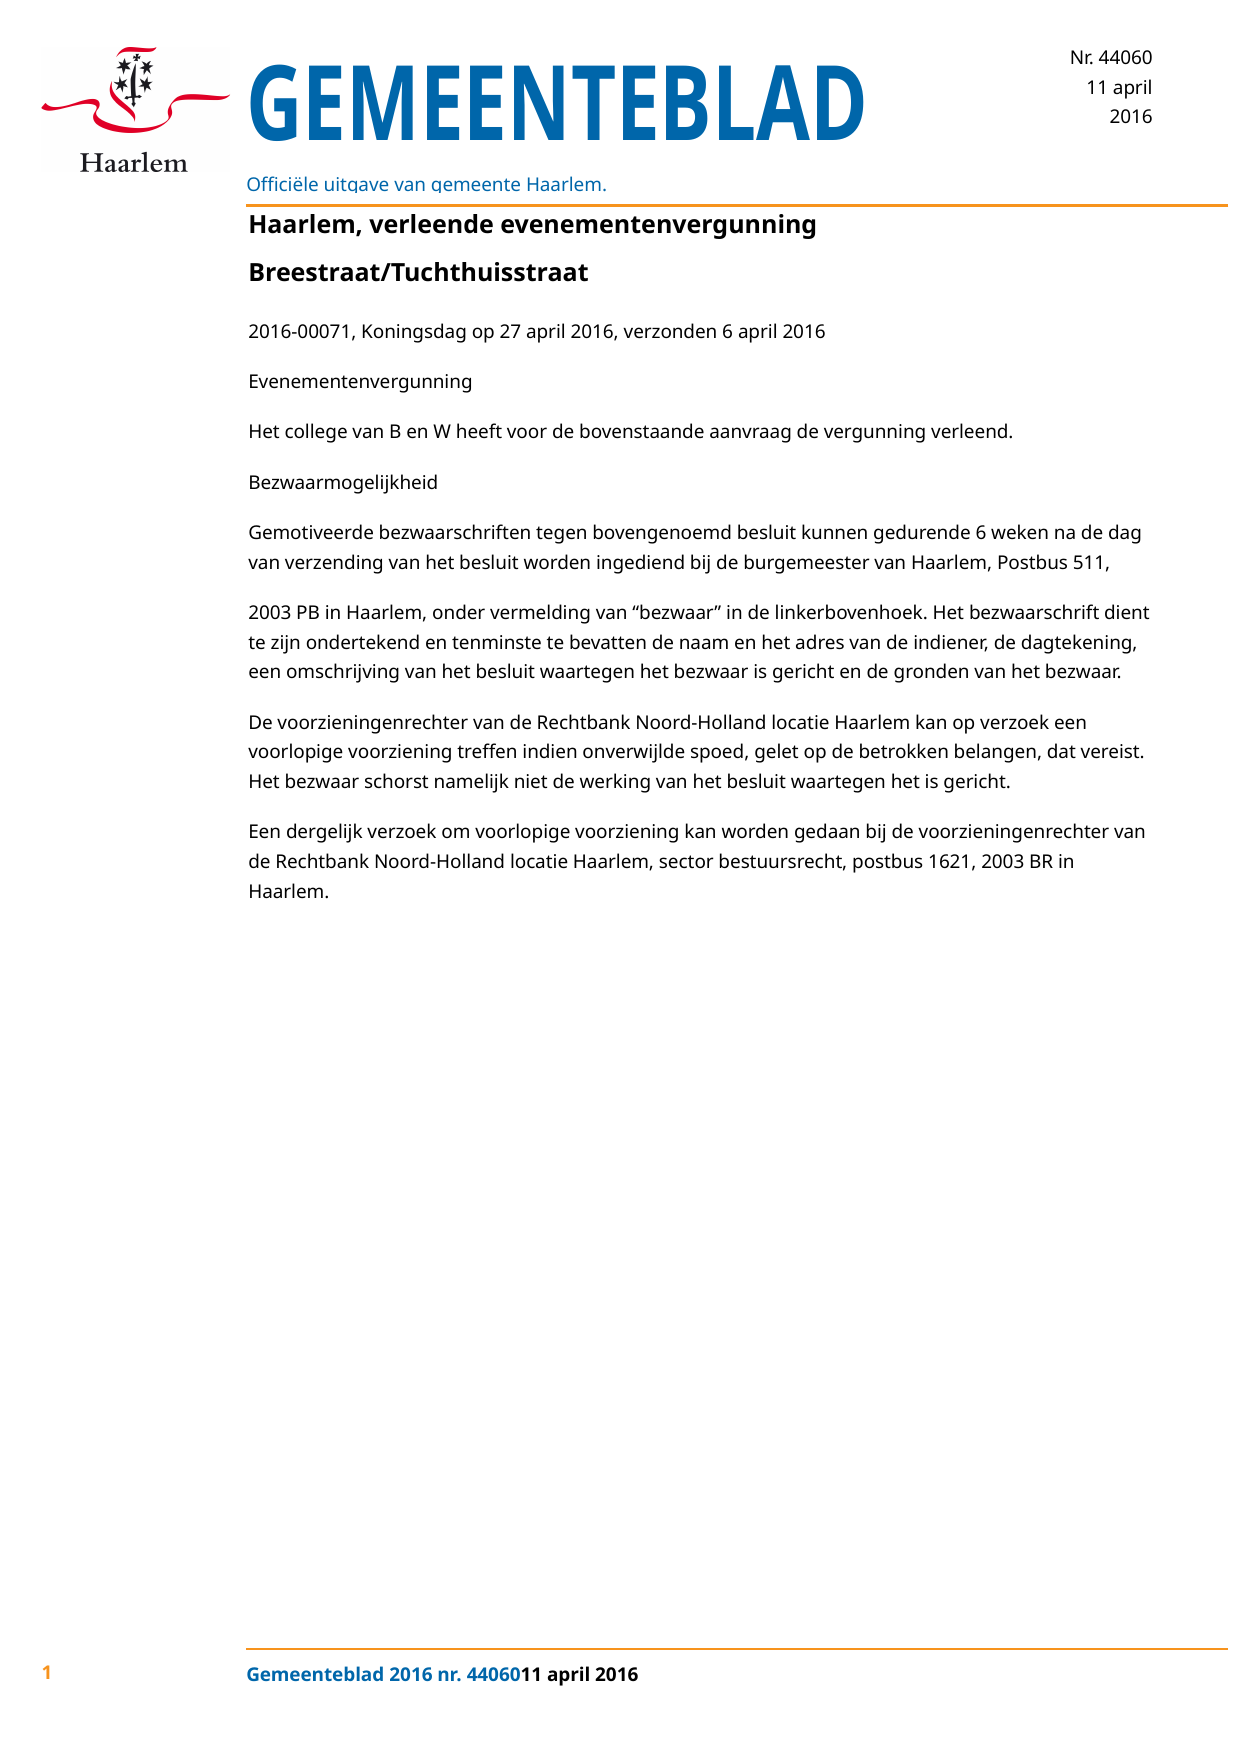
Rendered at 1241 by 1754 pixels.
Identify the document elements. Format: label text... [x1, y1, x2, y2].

picture [41, 47, 231, 172]
text Een dergelijk verzoek om voorlopige voorziening kan worden gedaan bij de voorzieningenrechter van de Rechtbank Noord-Holland locatie Haarlem, sector bestuursrecht, postbus 1621, 2003 BR in Haarlem. [248, 819, 1152, 904]
text Evenementenvergunning [248, 368, 1152, 394]
text 2003 PB in Haarlem, onder vermelding van “bezwaar” in de linkerbovenhoek. Het bezwaarschrift dient te zijn ondertekend en tenminste te bevatten de naam en het adres van de indiener, de dagtekening, een omschrijving van het besluit waartegen het bezwaar is gericht en de gronden van het bezwaar. [248, 599, 1152, 684]
text Gemotiveerde bezwaarschriften tegen bovengenoemd besluit kunnen gedurende 6 weken na de dag van verzending van het besluit worden ingediend bij de burgemeester van Haarlem, Postbus 511, [248, 519, 1152, 575]
text Bezwaarmogelijkheid [248, 469, 1152, 495]
text Haarlem, verleende evenementenvergunning Breestraat/Tuchthuisstraat [248, 207, 1152, 288]
text Het college van B en W heeft voor de bovenstaande aanvraag de vergunning verleend. [248, 419, 1152, 444]
text 2016-00071, Koningsdag op 27 april 2016, verzonden 6 april 2016 [248, 318, 1152, 344]
text De voorzieningenrechter van de Rechtbank Noord-Holland locatie Haarlem kan op verzoek een voorlopige voorziening treffen indien onverwijlde spoed, gelet op de betrokken belangen, dat vereist. Het bezwaar schorst namelijk niet de werking van het besluit waartegen het is gericht. [248, 709, 1152, 794]
